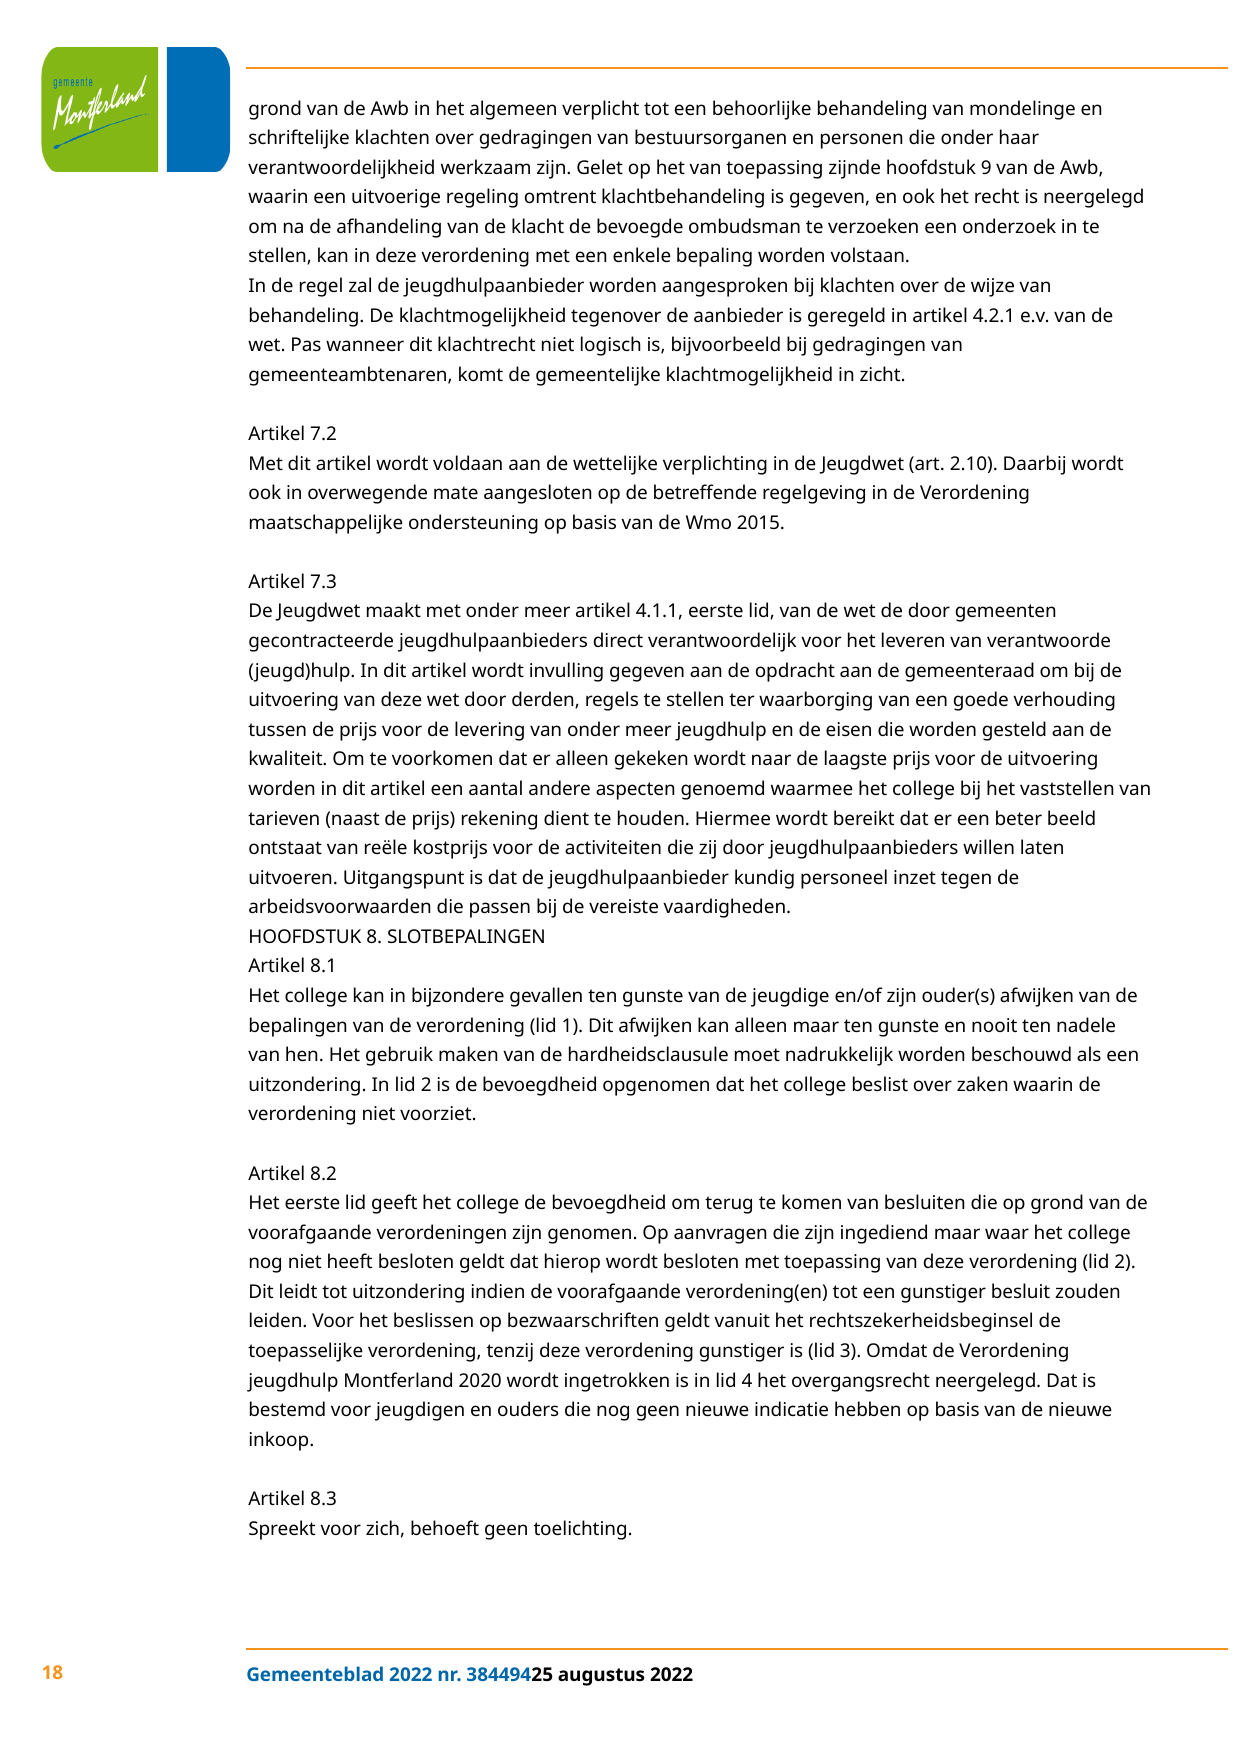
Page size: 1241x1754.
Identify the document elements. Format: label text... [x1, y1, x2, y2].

text Met dit artikel wordt voldaan aan de wettelijke verplichting in de Jeugdwet (art. 2.10). Daarbij wordt ook in overwegende mate aangesloten op de betreffende regelgeving in de Verordening maatschappelijke ondersteuning op basis van de Wmo 2015. [248, 450, 1152, 535]
text Artikel 8.2 [248, 1160, 1152, 1186]
text Artikel 8.1 [248, 953, 1152, 978]
text Artikel 7.3 [248, 568, 1152, 594]
text Het eerste lid geeft het college de bevoegdheid om terug te komen van besluiten die op grond van de voorafgaande verordeningen zijn genomen. Op aanvragen die zijn ingediend maar waar het college nog niet heeft besloten geldt dat hierop wordt besloten met toepassing van deze verordening (lid 2). Dit leidt tot uitzondering indien de voorafgaande verordening(en) tot een gunstiger besluit zouden leiden. Voor het beslissen op bezwaarschriften geldt vanuit het rechtszekerheidsbeginsel de toepasselijke verordening, tenzij deze verordening gunstiger is (lid 3). Omdat de Verordening jeugdhulp Montferland 2020 wordt ingetrokken is in lid 4 het overgangsrecht neergelegd. Dat is bestemd voor jeugdigen en ouders die nog geen nieuwe indicatie hebben op basis van de nieuwe inkoop. [248, 1189, 1152, 1452]
text Het college kan in bijzondere gevallen ten gunste van de jeugdige en/of zijn ouder(s) afwijken van de bepalingen van de verordening (lid 1). Dit afwijken kan alleen maar ten gunste en nooit ten nadele van hen. Het gebruik maken van de hardheidsclausule moet nadrukkelijk worden beschouwd als een uitzondering. In lid 2 is de bevoegdheid opgenomen dat het college beslist over zaken waarin de verordening niet voorziet. [248, 982, 1152, 1126]
text Artikel 7.2 [248, 420, 1152, 446]
text Spreekt voor zich, behoeft geen toelichting. [248, 1515, 1152, 1541]
text De Jeugdwet maakt met onder meer artikel 4.1.1, eerste lid, van de wet de door gemeenten gecontracteerde jeugdhulpaanbieders direct verantwoordelijk voor het leveren van verantwoorde (jeugd)hulp. In dit artikel wordt invulling gegeven aan de opdracht aan de gemeenteraad om bij de uitvoering van deze wet door derden, regels te stellen ter waarborging van een goede verhouding tussen de prijs voor de levering van onder meer jeugdhulp en de eisen die worden gesteld aan de kwaliteit. Om te voorkomen dat er alleen gekeken wordt naar de laagste prijs voor de uitvoering worden in dit artikel een aantal andere aspecten genoemd waarmee het college bij het vaststellen van tarieven (naast de prijs) rekening dient te houden. Hiermee wordt bereikt dat er een beter beeld ontstaat van reële kostprijs voor de activiteiten die zij door jeugdhulpaanbieders willen laten uitvoeren. Uitgangspunt is dat de jeugdhulpaanbieder kundig personeel inzet tegen de arbeidsvoorwaarden die passen bij de vereiste vaardigheden. [248, 598, 1152, 919]
text Artikel 8.3 [248, 1485, 1152, 1511]
text grond van de Awb in het algemeen verplicht tot een behoorlijke behandeling van mondelinge en schriftelijke klachten over gedragingen van bestuursorganen en personen die onder haar verantwoordelijkheid werkzaam zijn. Gelet op het van toepassing zijnde hoofdstuk 9 van de Awb, waarin een uitvoerige regeling omtrent klachtbehandeling is gegeven, en ook het recht is neergelegd om na de afhandeling van de klacht de bevoegde ombudsman te verzoeken een onderzoek in te stellen, kan in deze verordening met een enkele bepaling worden volstaan. [248, 95, 1152, 268]
picture [41, 47, 231, 172]
text In de regel zal de jeugdhulpaanbieder worden aangesproken bij klachten over de wijze van behandeling. De klachtmogelijkheid tegenover de aanbieder is geregeld in artikel 4.2.1 e.v. van de wet. Pas wanneer dit klachtrecht niet logisch is, bijvoorbeeld bij gedragingen van gemeenteambtenaren, komt de gemeentelijke klachtmogelijkheid in zicht. [248, 272, 1152, 387]
text HOOFDSTUK 8. SLOTBEPALINGEN [248, 923, 1152, 949]
